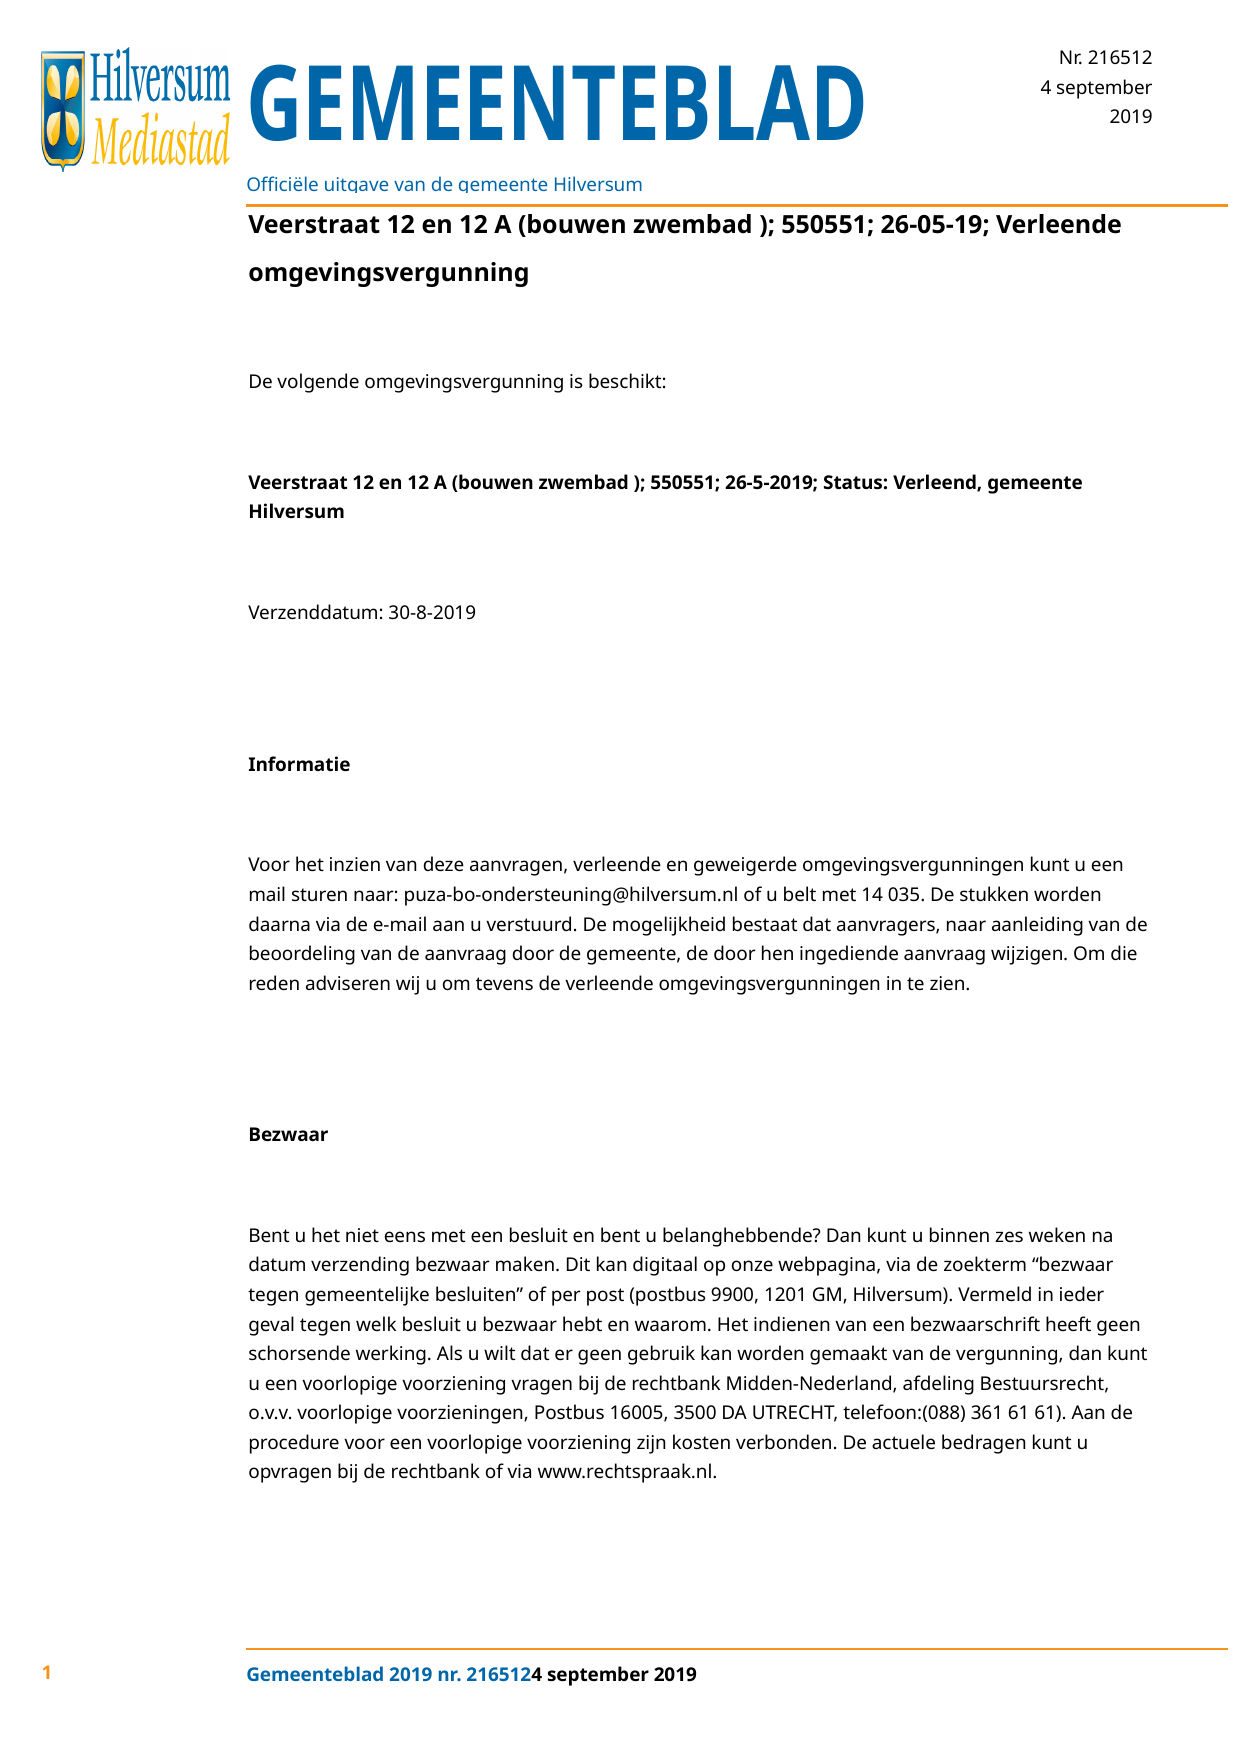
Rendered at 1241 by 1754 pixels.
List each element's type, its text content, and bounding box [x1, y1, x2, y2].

text Informatie [248, 751, 1152, 777]
text Bent u het niet eens met een besluit en bent u belanghebbende? Dan kunt u binnen zes weken na datum verzending bezwaar maken. Dit kan digitaal op onze webpagina, via de zoekterm “bezwaar tegen gemeentelijke besluiten” of per post (postbus 9900, 1201 GM, Hilversum). Vermeld in ieder geval tegen welk besluit u bezwaar hebt en waarom. Het indienen van een bezwaarschrift heeft geen schorsende werking. Als u wilt dat er geen gebruik kan worden gemaakt van de vergunning, dan kunt u een voorlopige voorziening vragen bij de rechtbank Midden-Nederland, afdeling Bestuursrecht, o.v.v. voorlopige voorzieningen, Postbus 16005, 3500 DA UTRECHT, telefoon:(088) 361 61 61). Aan de procedure voor een voorlopige voorziening zijn kosten verbonden. De actuele bedragen kunt u opvragen bij de rechtbank of via www.rechtspraak.nl. [248, 1222, 1152, 1484]
text Bezwaar [248, 1121, 1152, 1147]
text Veerstraat 12 en 12 A (bouwen zwembad ); 550551; 26-05-19; Verleende omgevingsvergunning [248, 207, 1152, 288]
text Veerstraat 12 en 12 A (bouwen zwembad ); 550551; 26-5-2019; Status: Verleend, gemeente Hilversum [248, 469, 1152, 524]
text Voor het inzien van deze aanvragen, verleende en geweigerde omgevingsvergunningen kunt u een mail sturen naar: puza-bo-ondersteuning@hilversum.nl of u belt met 14 035. De stukken worden daarna via de e-mail aan u verstuurd. De mogelijkheid bestaat dat aanvragers, naar aanleiding van de beoordeling van de aanvraag door de gemeente, de door hen ingediende aanvraag wijzigen. Om die reden adviseren wij u om tevens de verleende omgevingsvergunningen in te zien. [248, 852, 1152, 996]
text Verzenddatum: 30-8-2019 [248, 599, 1152, 625]
text De volgende omgevingsvergunning is beschikt: [248, 368, 1152, 394]
picture [41, 47, 231, 172]
